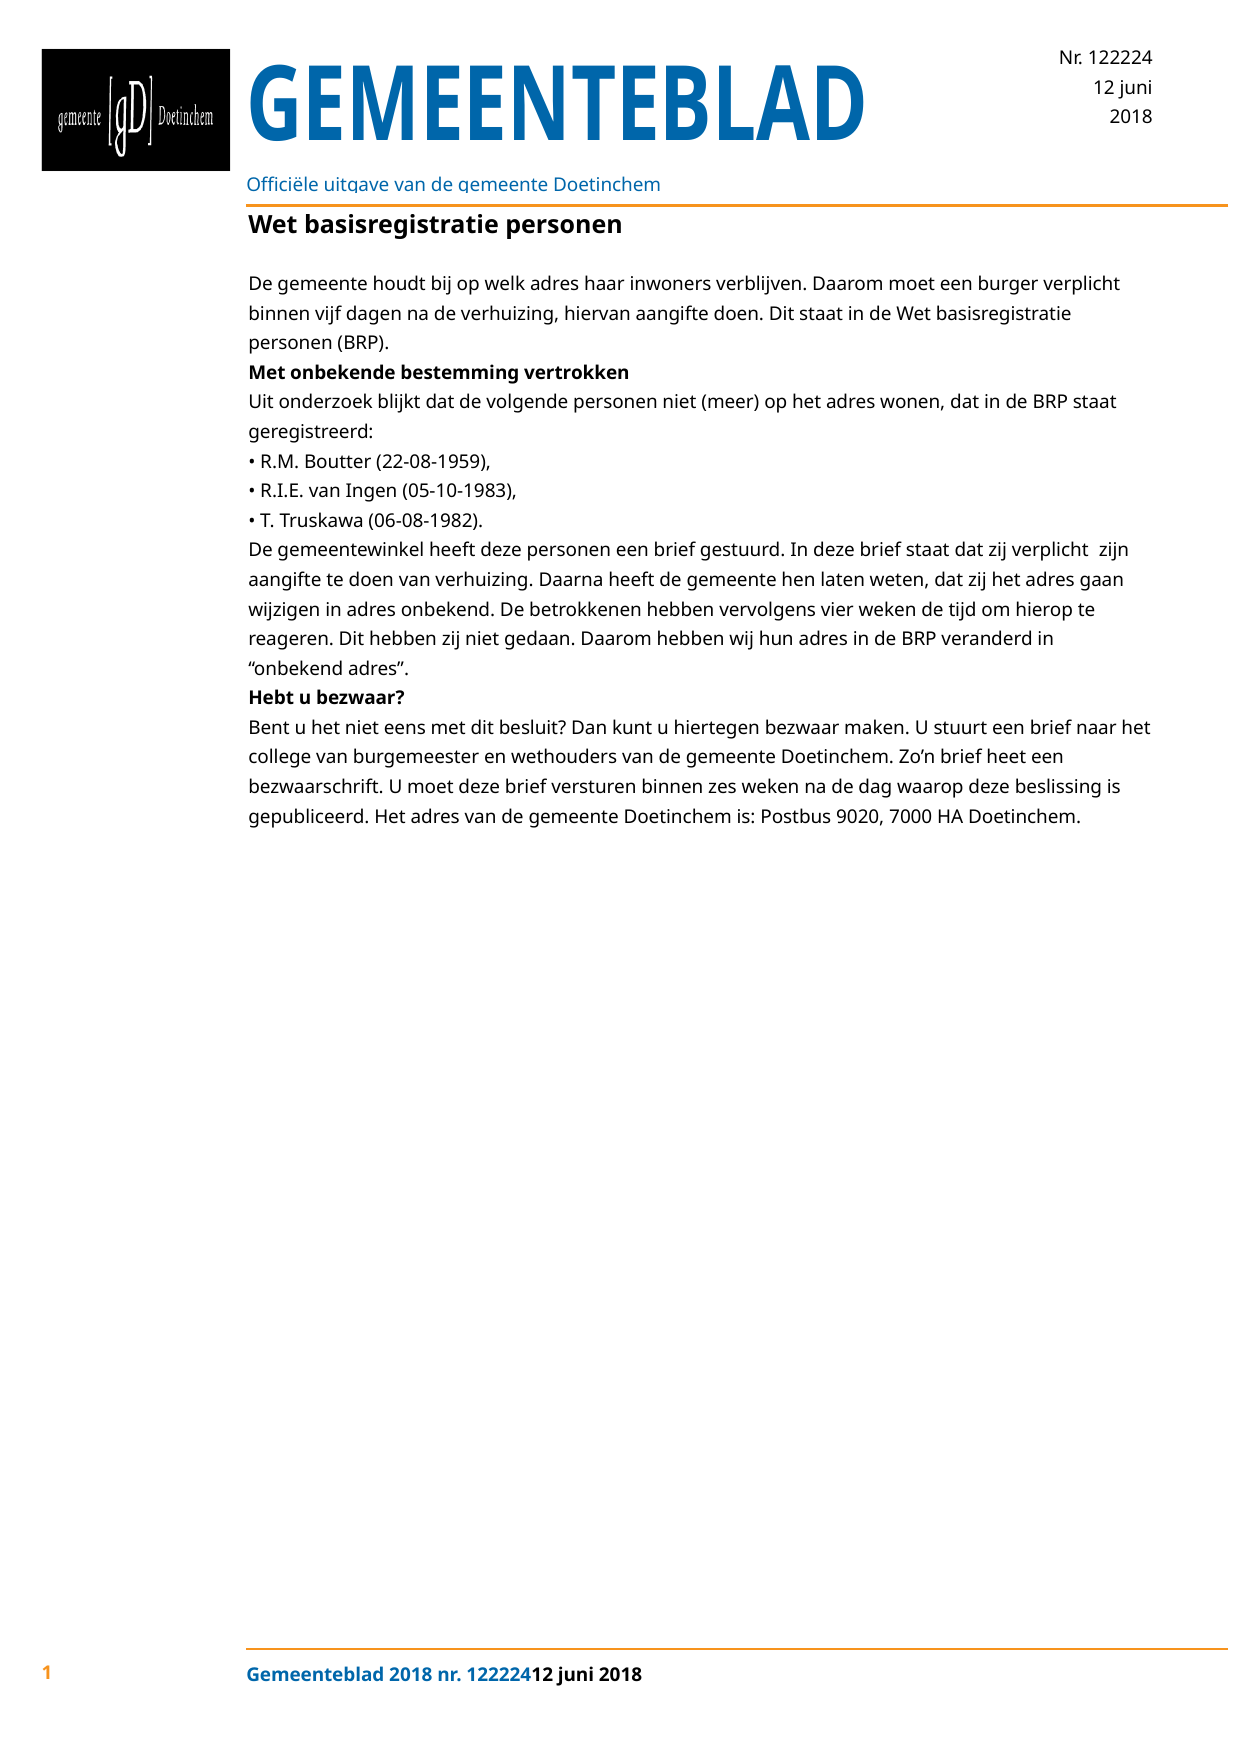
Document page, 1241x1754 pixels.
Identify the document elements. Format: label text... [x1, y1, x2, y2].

text • R.I.E. van Ingen (05-10-1983), [248, 477, 1152, 503]
text Uit onderzoek blijkt dat de volgende personen niet (meer) op het adres wonen, dat in de BRP staat geregistreerd: [248, 389, 1152, 444]
text • R.M. Boutter (22-08-1959), [248, 448, 1152, 473]
text Wet basisregistratie personen [248, 207, 1152, 241]
text De gemeentewinkel heeft deze personen een brief gestuurd. In deze brief staat dat zij verplicht zijn aangifte te doen van verhuizing. Daarna heeft de gemeente hen laten weten, dat zij het adres gaan wijzigen in adres onbekend. De betrokkenen hebben vervolgens vier weken de tijd om hierop te reageren. Dit hebben zij niet gedaan. Daarom hebben wij hun adres in de BRP veranderd in “onbekend adres”. [248, 537, 1152, 681]
text Hebt u bezwaar? [248, 684, 1152, 710]
text • T. Truskawa (06-08-1982). [248, 507, 1152, 533]
picture [41, 47, 231, 172]
text De gemeente houdt bij op welk adres haar inwoners verblijven. Daarom moet een burger verplicht binnen vijf dagen na de verhuizing, hiervan aangifte doen. Dit staat in de Wet basisregistratie personen (BRP). [248, 270, 1152, 355]
text Met onbekende bestemming vertrokken [248, 359, 1152, 385]
text Bent u het niet eens met dit besluit? Dan kunt u hiertegen bezwaar maken. U stuurt een brief naar het college van burgemeester en wethouders van de gemeente Doetinchem. Zo’n brief heet een bezwaarschrift. U moet deze brief versturen binnen zes weken na de dag waarop deze beslissing is gepubliceerd. Het adres van de gemeente Doetinchem is: Postbus 9020, 7000 HA Doetinchem. [248, 714, 1152, 828]
